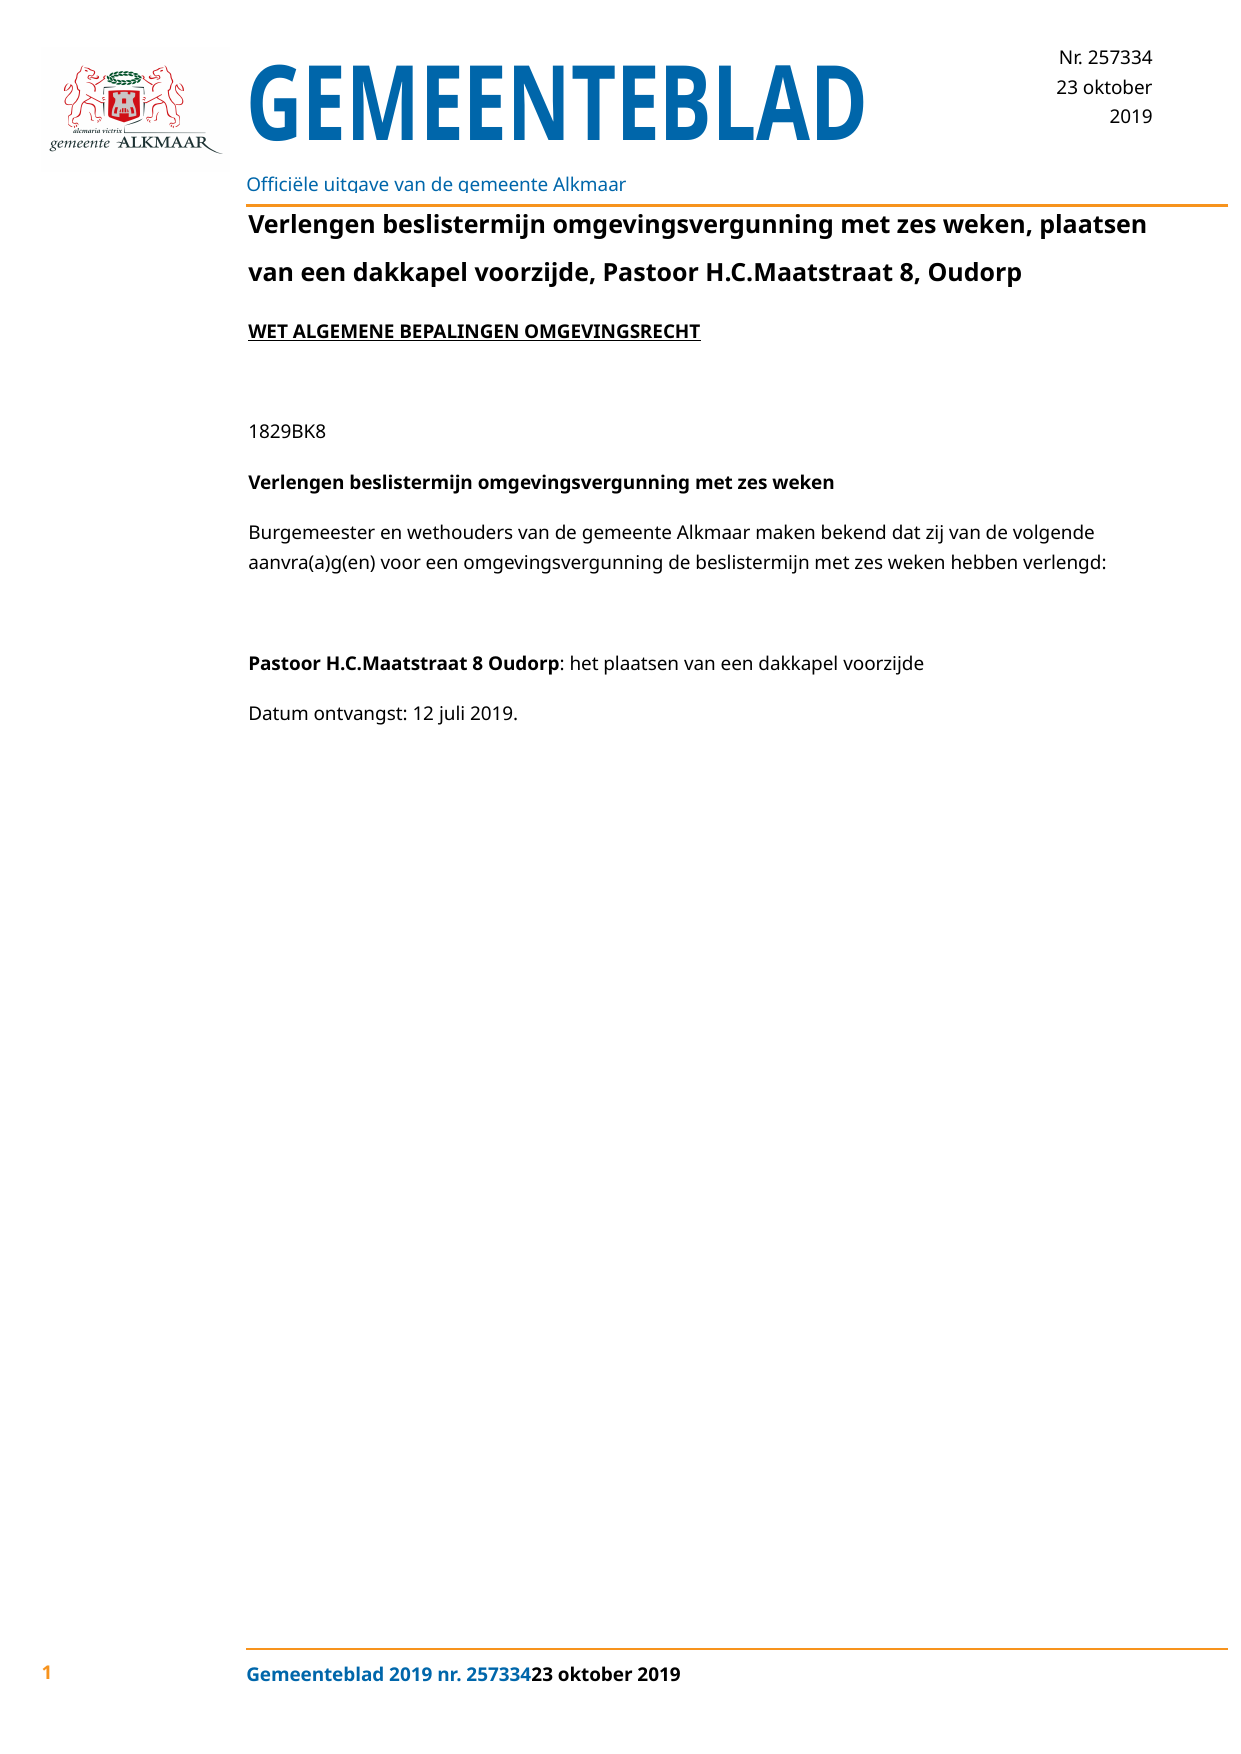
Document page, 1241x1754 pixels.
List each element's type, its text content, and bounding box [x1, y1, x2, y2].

text Verlengen beslistermijn omgevingsvergunning met zes weken, plaatsen van een dakkapel voorzijde, Pastoor H.C.Maatstraat 8, Oudorp [248, 207, 1152, 288]
picture [41, 47, 231, 172]
text Pastoor H.C.Maatstraat 8 Oudorp: het plaatsen van een dakkapel voorzijde [248, 650, 1152, 676]
text Burgemeester en wethouders van de gemeente Alkmaar maken bekend dat zij van de volgende aanvra(a)g(en) voor een omgevingsvergunning de beslistermijn met zes weken hebben verlengd: [248, 519, 1152, 575]
text 1829BK8 [248, 419, 1152, 444]
text Datum ontvangst: 12 juli 2019. [248, 700, 1152, 726]
text WET ALGEMENE BEPALINGEN OMGEVINGSRECHT [248, 318, 1152, 344]
text Verlengen beslistermijn omgevingsvergunning met zes weken [248, 469, 1152, 495]
